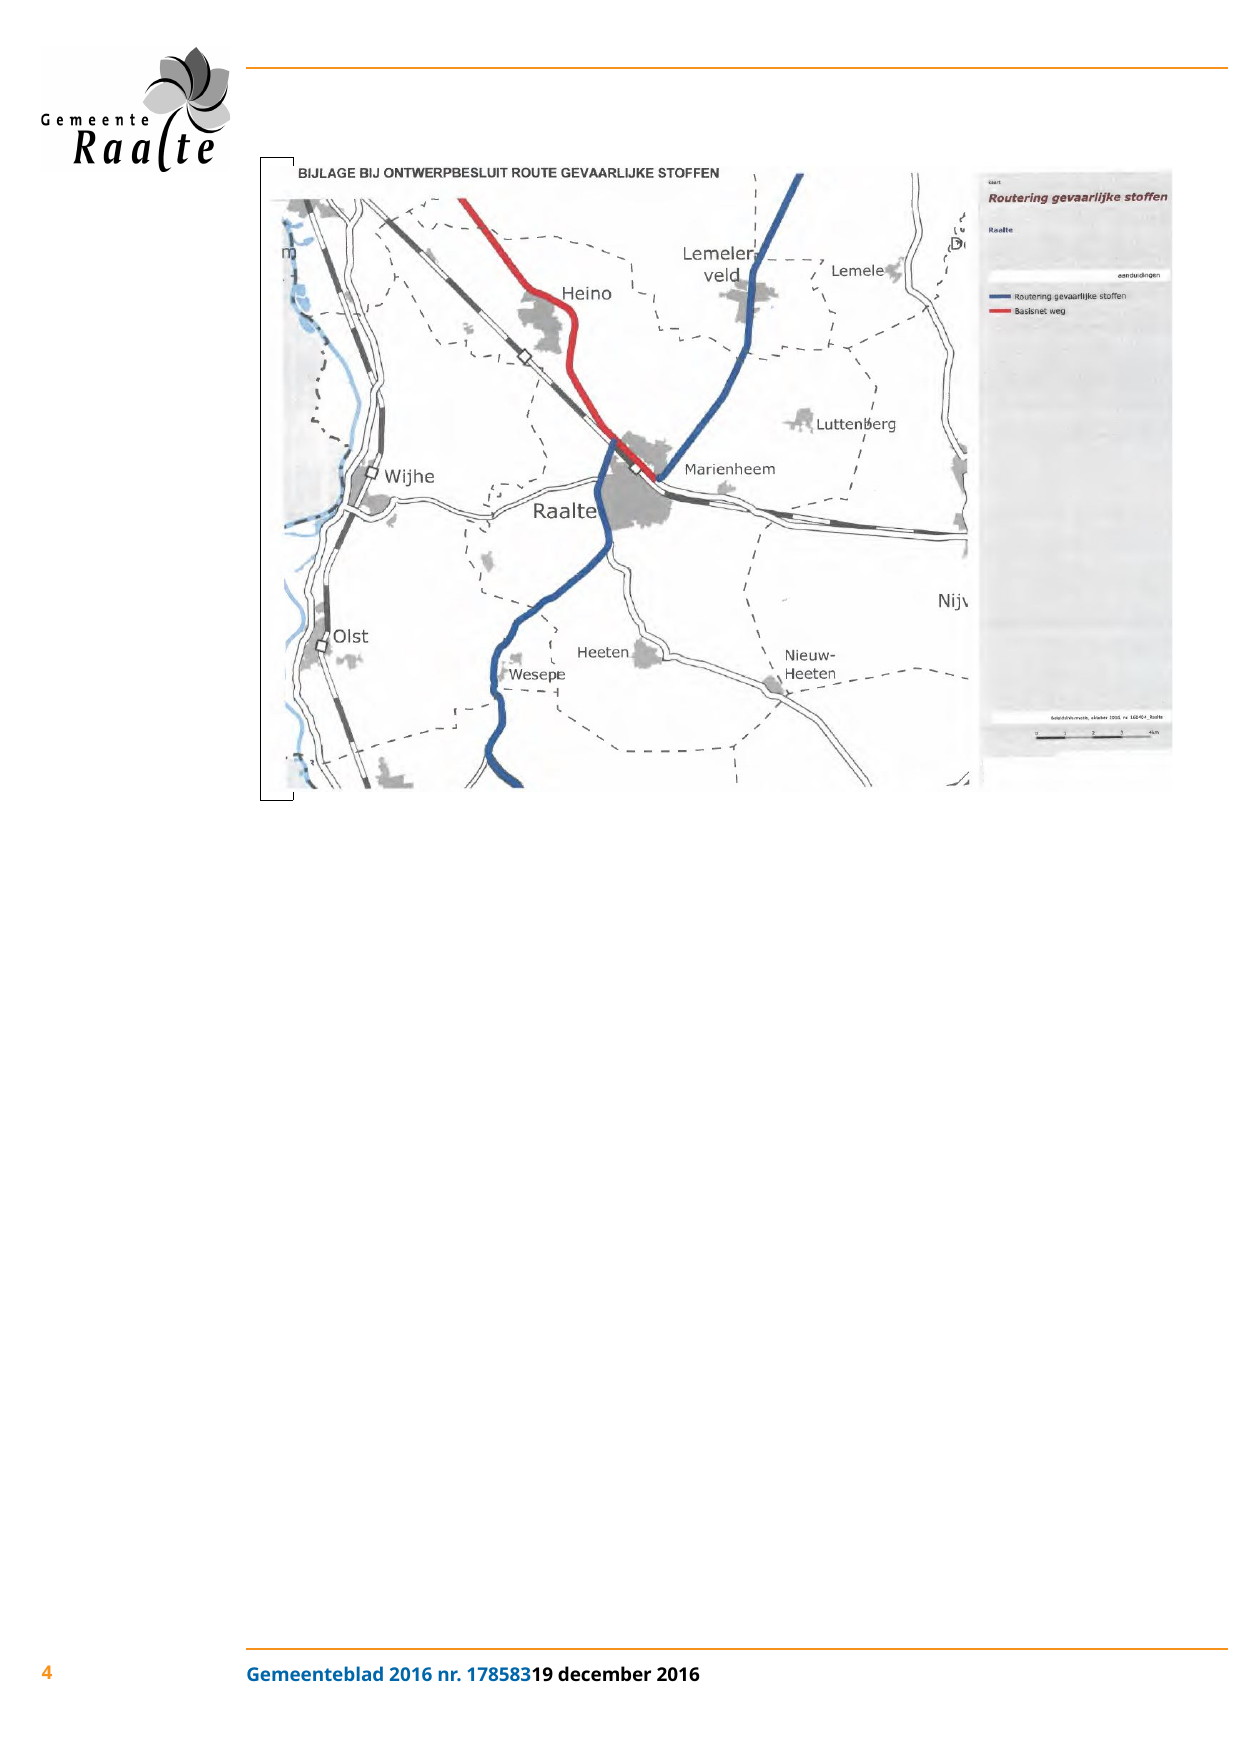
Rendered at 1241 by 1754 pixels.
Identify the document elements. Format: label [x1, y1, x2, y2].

picture [41, 47, 231, 172]
picture [268, 166, 1173, 792]
